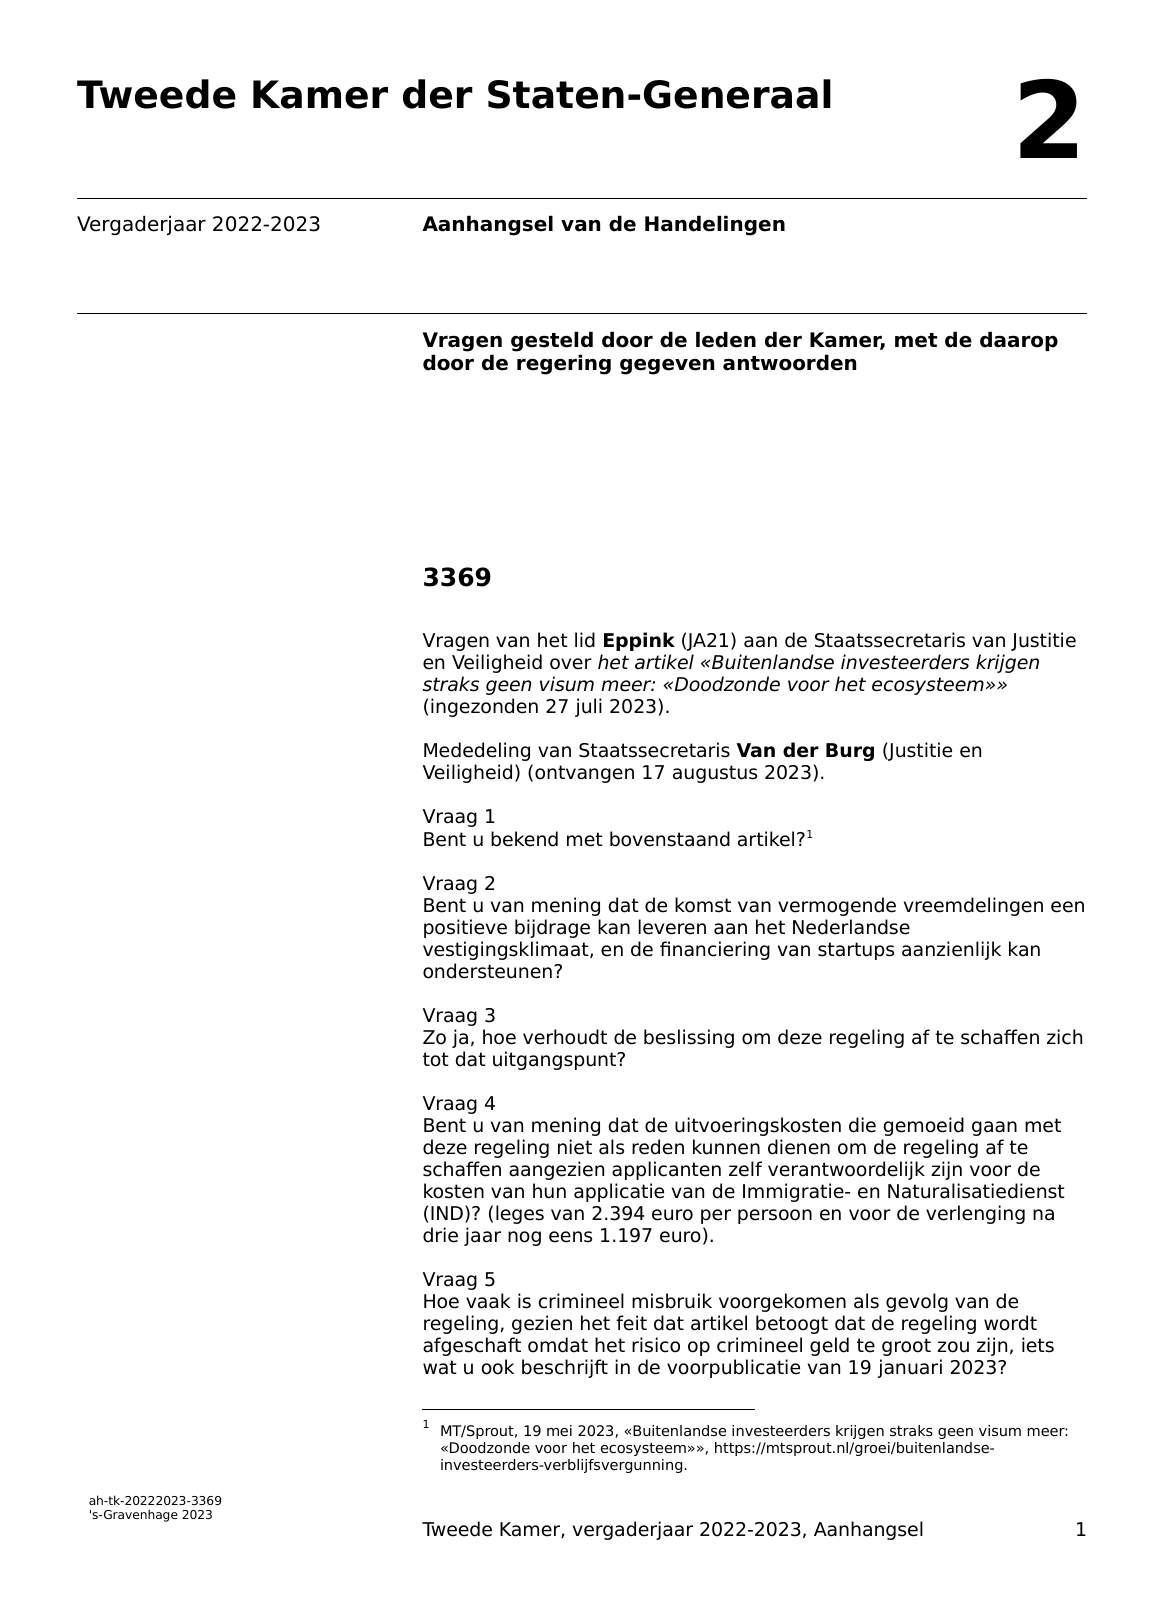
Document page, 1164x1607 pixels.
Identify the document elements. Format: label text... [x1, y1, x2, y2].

text ah-tk-20222023-3369 [88, 1494, 323, 1508]
table_cell Aanhangsel van de Handelingen [422, 199, 1087, 313]
text Vragen van het lid Eppink (JA21) aan de Staatssecretaris van Justitie en Veiligheid over het artikel «Buitenlandse investeerders krijgen straks geen visum meer: «Doodzonde voor het ecosysteem»» (ingezonden 27 juli 2023). [422, 630, 1087, 718]
table_cell Vergaderjaar 2022-2023 [77, 199, 422, 313]
text Hoe vaak is crimineel misbruik voorgekomen als gevolg van de regeling, gezien het feit dat artikel betoogt dat de regeling wordt afgeschaft omdat het risico op crimineel geld te groot zou zijn, iets wat u ook beschrijft in de voorpublicatie van 19 januari 2023? [422, 1291, 1087, 1379]
text MT/Sprout, 19 mei 2023, «Buitenlandse investeerders krijgen straks geen visum meer: «Doodzonde voor het ecosysteem»», https://mtsprout.nl/groei/buitenlandse-investeerders-verblijfsvergunning. [422, 1418, 1087, 1474]
text Vraag 2 [422, 873, 1087, 894]
text Vraag 3 [422, 1005, 1087, 1027]
text Vraag 5 [422, 1269, 1087, 1291]
text Bent u bekend met bovenstaand artikel? [422, 828, 1087, 850]
text Bent u van mening dat de komst van vermogende vreemdelingen een positieve bijdrage kan leveren aan het Nederlandse vestigingsklimaat, en de financiering van startups aanzienlijk kan ondersteunen? [422, 894, 1087, 982]
text 's-Gravenhage 2023 [88, 1508, 323, 1522]
text 3369 [422, 563, 1087, 592]
table_header Tweede Kamer der Staten-Generaal [77, 59, 886, 198]
table_cell Vragen gesteld door de leden der Kamer, met de daarop door de regering gegeven antwoorden [422, 314, 1087, 375]
table_header 2 [886, 59, 1087, 198]
text Vraag 4 [422, 1093, 1087, 1115]
table_cell [77, 314, 422, 375]
text Mededeling van Staatssecretaris Van der Burg (Justitie en Veiligheid) (ontvangen 17 augustus 2023). [422, 740, 1087, 784]
text Vraag 1 [422, 806, 1087, 828]
text Bent u van mening dat de uitvoeringskosten die gemoeid gaan met deze regeling niet als reden kunnen dienen om de regeling af te schaffen aangezien applicanten zelf verantwoordelijk zijn voor de kosten van hun applicatie van de Immigratie- en Naturalisatiedienst (IND)? (leges van 2.394 euro per persoon en voor de verlenging na drie jaar nog eens 1.197 euro). [422, 1115, 1087, 1247]
text Zo ja, hoe verhoudt de beslissing om deze regeling af te schaffen zich tot dat uitgangspunt? [422, 1027, 1087, 1071]
